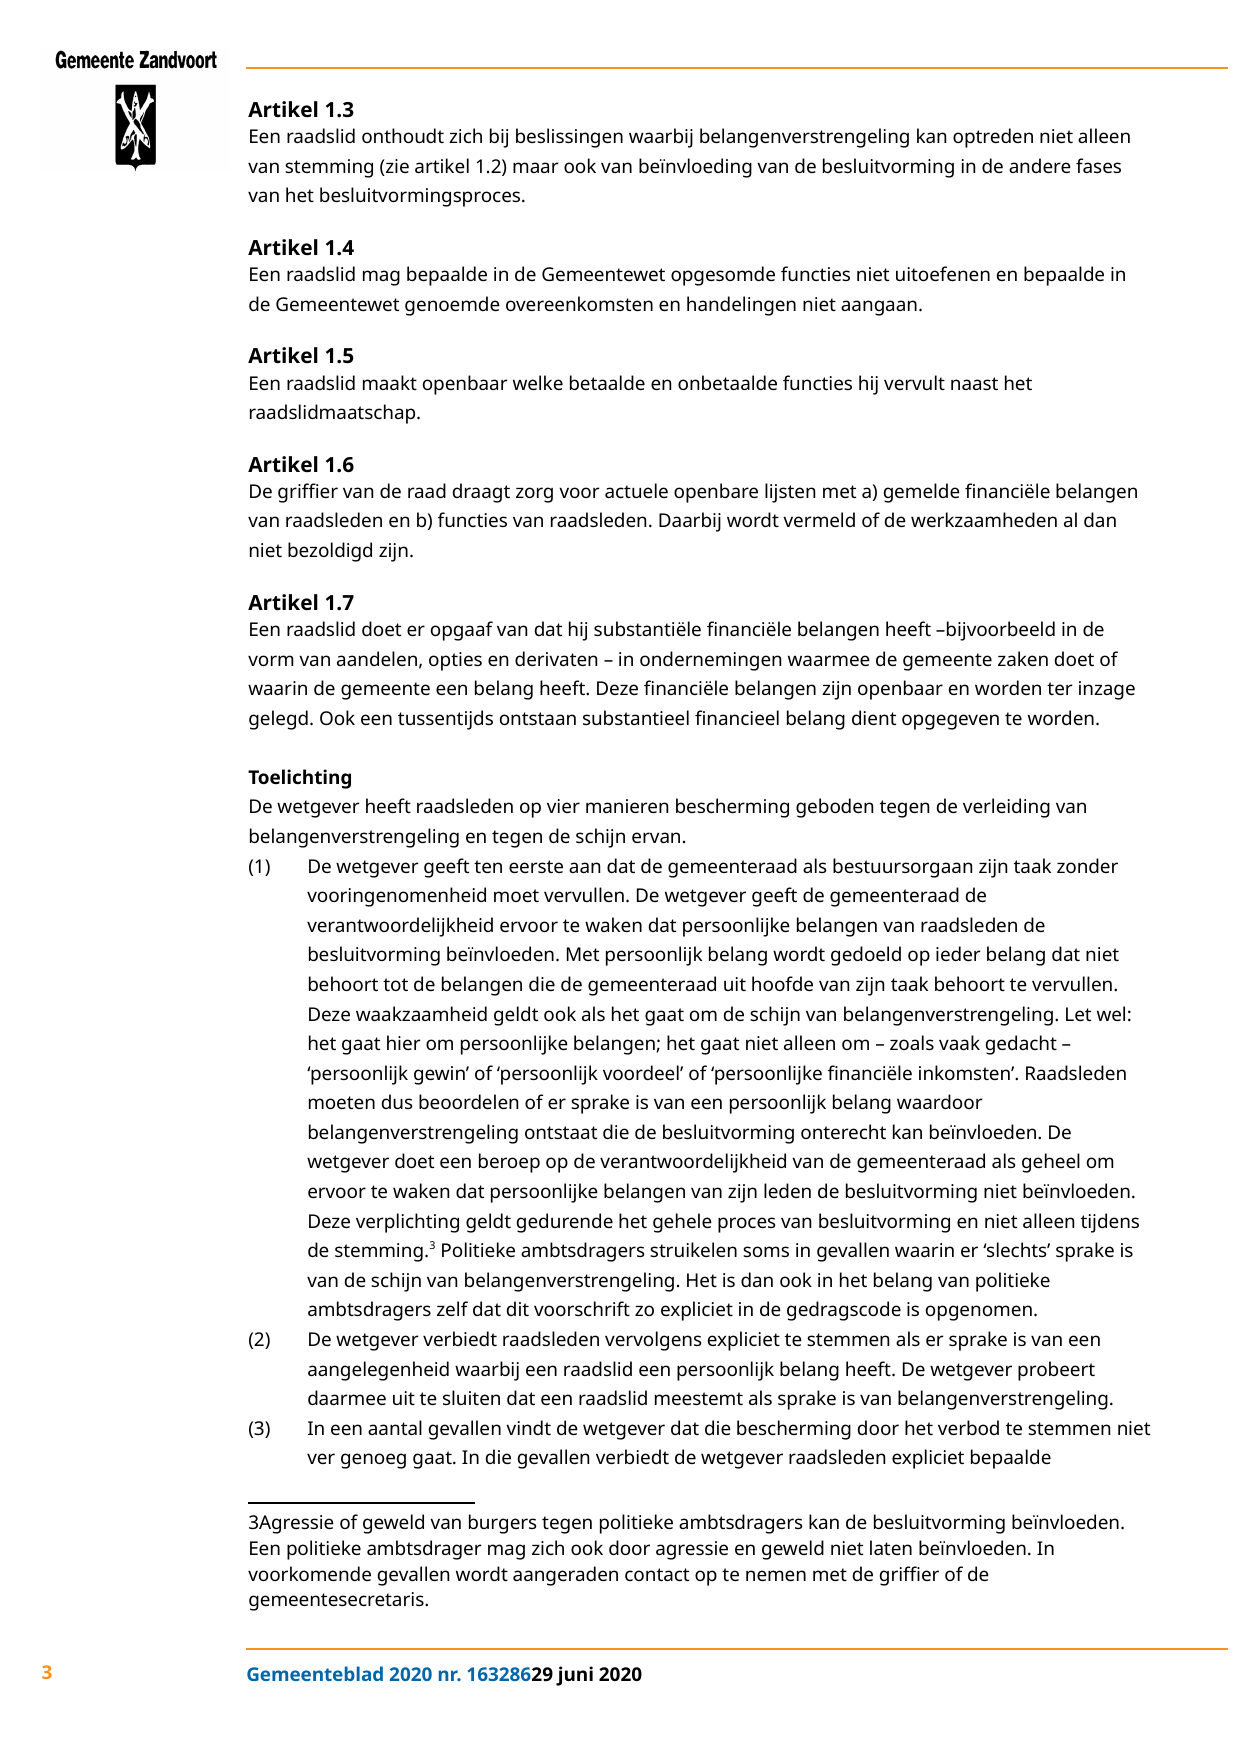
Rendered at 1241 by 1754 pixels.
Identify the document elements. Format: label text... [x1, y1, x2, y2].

list De wetgever geeft ten eerste aan dat de gemeenteraad als bestuursorgaan zijn taak zonder vooringenomenheid moet vervullen. De wetgever geeft de gemeenteraad de verantwoordelijkheid ervoor te waken dat persoonlijke belangen van raadsleden de besluitvorming beïnvloeden. Met persoonlijk belang wordt gedoeld op ieder belang dat niet behoort tot de belangen die de gemeenteraad uit hoofde van zijn taak behoort te vervullen. Deze waakzaamheid geldt ook als het gaat om de schijn van belangenverstrengeling. Let wel: het gaat hier om persoonlijke belangen; het gaat niet alleen om – zoals vaak gedacht – ‘persoonlijk gewin’ of ‘persoonlijk voordeel’ of ‘persoonlijke financiële inkomsten’. Raadsleden moeten dus beoordelen of er sprake is van een persoonlijk belang waardoor belangenverstrengeling ontstaat die de besluitvorming onterecht kan beïnvloeden. De wetgever doet een beroep op de verantwoordelijkheid van de gemeenteraad als geheel om ervoor te waken dat persoonlijke belangen van zijn leden de besluitvorming niet beïnvloeden. Deze verplichting geldt gedurende het gehele proces van besluitvorming en niet alleen tijdens de stemming. Politieke ambtsdragers struikelen soms in gevallen waarin er ‘slechts’ sprake is van de schijn van belangenverstrengeling. Het is dan ook in het belang van politieke ambtsdragers zelf dat dit voorschrift zo expliciet in de gedragscode is opgenomen. [248, 853, 1152, 1322]
list Agressie of geweld van burgers tegen politieke ambtsdragers kan de besluitvorming beïnvloeden. Een politieke ambtsdrager mag zich ook door agressie en geweld niet laten beïnvloeden. In voorkomende gevallen wordt aangeraden contact op te nemen met de griffier of de gemeentesecretaris. [248, 1509, 1152, 1612]
text Artikel 1.6 [248, 450, 1152, 478]
text Artikel 1.7 [248, 588, 1152, 616]
text Een raadslid onthoudt zich bij beslissingen waarbij belangenverstrengeling kan optreden niet alleen van stemming (zie artikel 1.2) maar ook van beïnvloeding van de besluitvorming in de andere fases van het besluitvormingsproces. [248, 123, 1152, 208]
text Artikel 1.5 [248, 341, 1152, 370]
list De wetgever verbiedt raadsleden vervolgens expliciet te stemmen als er sprake is van een aangelegenheid waarbij een raadslid een persoonlijk belang heeft. De wetgever probeert daarmee uit te sluiten dat een raadslid meestemt als sprake is van belangenverstrengeling. [248, 1326, 1152, 1411]
text Een raadslid mag bepaalde in de Gemeentewet opgesomde functies niet uitoefenen en bepaalde in de Gemeentewet genoemde overeenkomsten en handelingen niet aangaan. [248, 261, 1152, 317]
text De wetgever heeft raadsleden op vier manieren bescherming geboden tegen de verleiding van belangenverstrengeling en tegen de schijn ervan. [248, 794, 1152, 849]
text Een raadslid doet er opgaaf van dat hij substantiële financiële belangen heeft –bijvoorbeeld in de vorm van aandelen, opties en derivaten – in ondernemingen waarmee de gemeente zaken doet of waarin de gemeente een belang heeft. Deze financiële belangen zijn openbaar en worden ter inzage gelegd. Ook een tussentijds ontstaan substantieel financieel belang dient opgegeven te worden. [248, 616, 1152, 731]
picture [41, 47, 231, 172]
text Artikel 1.3 [248, 95, 1152, 123]
text Artikel 1.4 [248, 233, 1152, 261]
text De griffier van de raad draagt zorg voor actuele openbare lijsten met a) gemelde financiële belangen van raadsleden en b) functies van raadsleden. Daarbij wordt vermeld of de werkzaamheden al dan niet bezoldigd zijn. [248, 478, 1152, 563]
text Een raadslid maakt openbaar welke betaalde en onbetaalde functies hij vervult naast het raadslidmaatschap. [248, 370, 1152, 425]
text Toelichting [248, 764, 1152, 790]
list In een aantal gevallen vindt de wetgever dat die bescherming door het verbod te stemmen niet ver genoeg gaat. In die gevallen verbiedt de wetgever raadsleden expliciet bepaalde [248, 1415, 1152, 1470]
